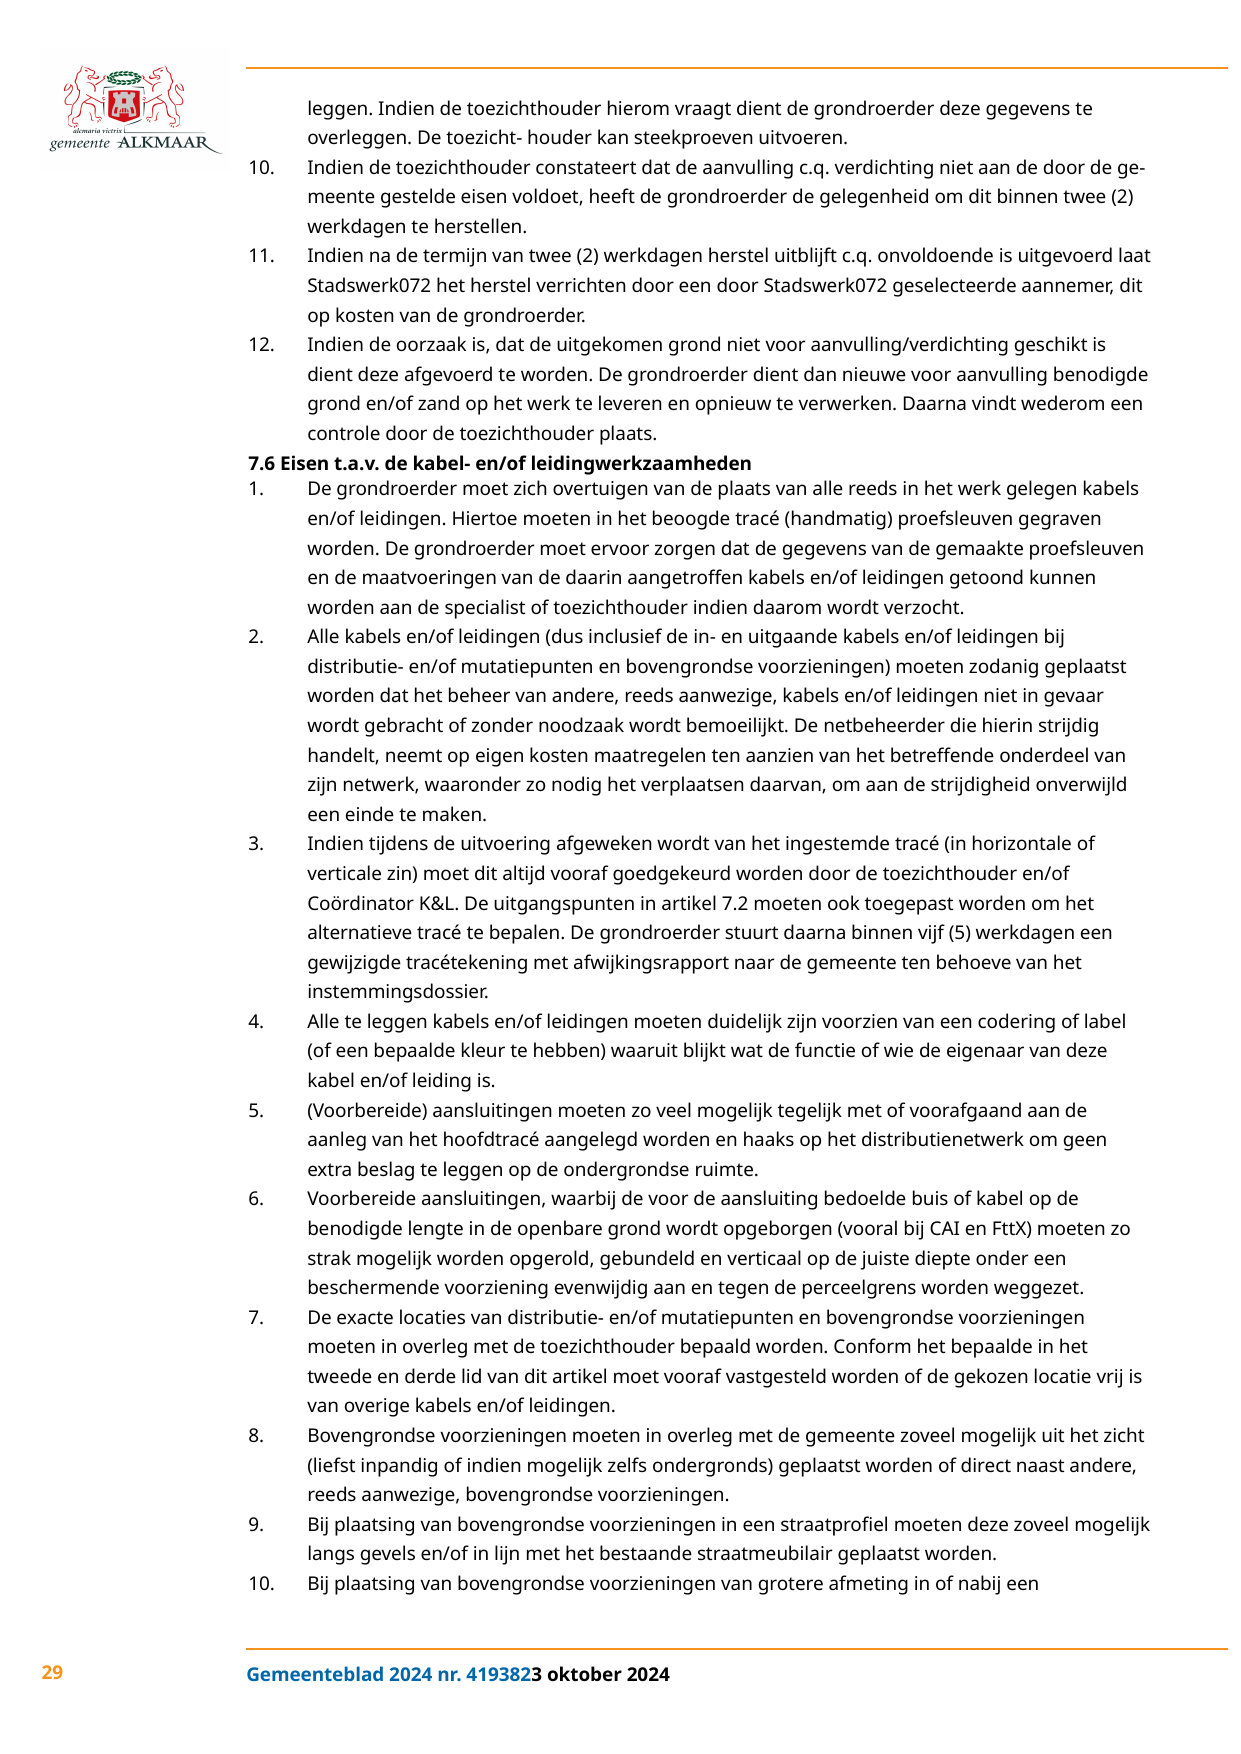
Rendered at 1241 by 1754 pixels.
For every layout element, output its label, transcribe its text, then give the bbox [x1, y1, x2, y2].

picture [41, 47, 231, 172]
list Indien de toezichthouder constateert dat de aanvulling c.q. verdichting niet aan de door de ge- meente gestelde eisen voldoet, heeft de grondroerder de gelegenheid om dit binnen twee (2) werkdagen te herstellen. [248, 154, 1152, 239]
list Indien de oorzaak is, dat de uitgekomen grond niet voor aanvulling/verdichting geschikt is dient deze afgevoerd te worden. De grondroerder dient dan nieuwe voor aanvulling benodigde grond en/of zand op het werk te leveren en opnieuw te verwerken. Daarna vindt wederom een controle door de toezichthouder plaats. [248, 331, 1152, 446]
list Bovengrondse voorzieningen moeten in overleg met de gemeente zoveel mogelijk uit het zicht (liefst inpandig of indien mogelijk zelfs ondergronds) geplaatst worden of direct naast andere, reeds aanwezige, bovengrondse voorzieningen. [248, 1422, 1152, 1507]
list leggen. Indien de toezichthouder hierom vraagt dient de grondroerder deze gegevens te overleggen. De toezicht- houder kan steekproeven uitvoeren. [248, 95, 1152, 150]
list Indien tijdens de uitvoering afgeweken wordt van het ingestemde tracé (in horizontale of verticale zin) moet dit altijd vooraf goedgekeurd worden door de toezichthouder en/of Coördinator K&L. De uitgangspunten in artikel 7.2 moeten ook toegepast worden om het alternatieve tracé te bepalen. De grondroerder stuurt daarna binnen vijf (5) werkdagen een gewijzigde tracétekening met afwijkingsrapport naar de gemeente ten behoeve van het instemmingsdossier. [248, 831, 1152, 1004]
text 7.6 Eisen t.a.v. de kabel- en/of leidingwerkzaamheden [248, 450, 1152, 476]
list Bij plaatsing van bovengrondse voorzieningen in een straatprofiel moeten deze zoveel mogelijk langs gevels en/of in lijn met het bestaande straatmeubilair geplaatst worden. [248, 1511, 1152, 1566]
list (Voorbereide) aansluitingen moeten zo veel mogelijk tegelijk met of voorafgaand aan de aanleg van het hoofdtracé aangelegd worden en haaks op het distributienetwerk om geen extra beslag te leggen op de ondergrondse ruimte. [248, 1097, 1152, 1182]
list Alle te leggen kabels en/of leidingen moeten duidelijk zijn voorzien van een codering of label (of een bepaalde kleur te hebben) waaruit blijkt wat de functie of wie de eigenaar van deze kabel en/of leiding is. [248, 1008, 1152, 1093]
list Voorbereide aansluitingen, waarbij de voor de aansluiting bedoelde buis of kabel op de benodigde lengte in de openbare grond wordt opgeborgen (vooral bij CAI en FttX) moeten zo strak mogelijk worden opgerold, gebundeld en verticaal op de juiste diepte onder een beschermende voorziening evenwijdig aan en tegen de perceelgrens worden weggezet. [248, 1186, 1152, 1300]
list Alle kabels en/of leidingen (dus inclusief de in- en uitgaande kabels en/of leidingen bij distributie- en/of mutatiepunten en bovengrondse voorzieningen) moeten zodanig geplaatst worden dat het beheer van andere, reeds aanwezige, kabels en/of leidingen niet in gevaar wordt gebracht of zonder noodzaak wordt bemoeilijkt. De netbeheerder die hierin strijdig handelt, neemt op eigen kosten maatregelen ten aanzien van het betreffende onderdeel van zijn netwerk, waaronder zo nodig het verplaatsen daarvan, om aan de strijdigheid onverwijld een einde te maken. [248, 623, 1152, 827]
list De grondroerder moet zich overtuigen van de plaats van alle reeds in het werk gelegen kabels en/of leidingen. Hiertoe moeten in het beoogde tracé (handmatig) proefsleuven gegraven worden. De grondroerder moet ervoor zorgen dat de gegevens van de gemaakte proefsleuven en de maatvoeringen van de daarin aangetroffen kabels en/of leidingen getoond kunnen worden aan de specialist of toezichthouder indien daarom wordt verzocht. [248, 476, 1152, 619]
list Indien na de termijn van twee (2) werkdagen herstel uitblijft c.q. onvoldoende is uitgevoerd laat Stadswerk072 het herstel verrichten door een door Stadswerk072 geselecteerde aannemer, dit op kosten van de grondroerder. [248, 243, 1152, 328]
list De exacte locaties van distributie- en/of mutatiepunten en bovengrondse voorzieningen moeten in overleg met de toezichthouder bepaald worden. Conform het bepaalde in het tweede en derde lid van dit artikel moet vooraf vastgesteld worden of de gekozen locatie vrij is van overige kabels en/of leidingen. [248, 1304, 1152, 1418]
list Bij plaatsing van bovengrondse voorzieningen van grotere afmeting in of nabij een [248, 1570, 1152, 1596]
